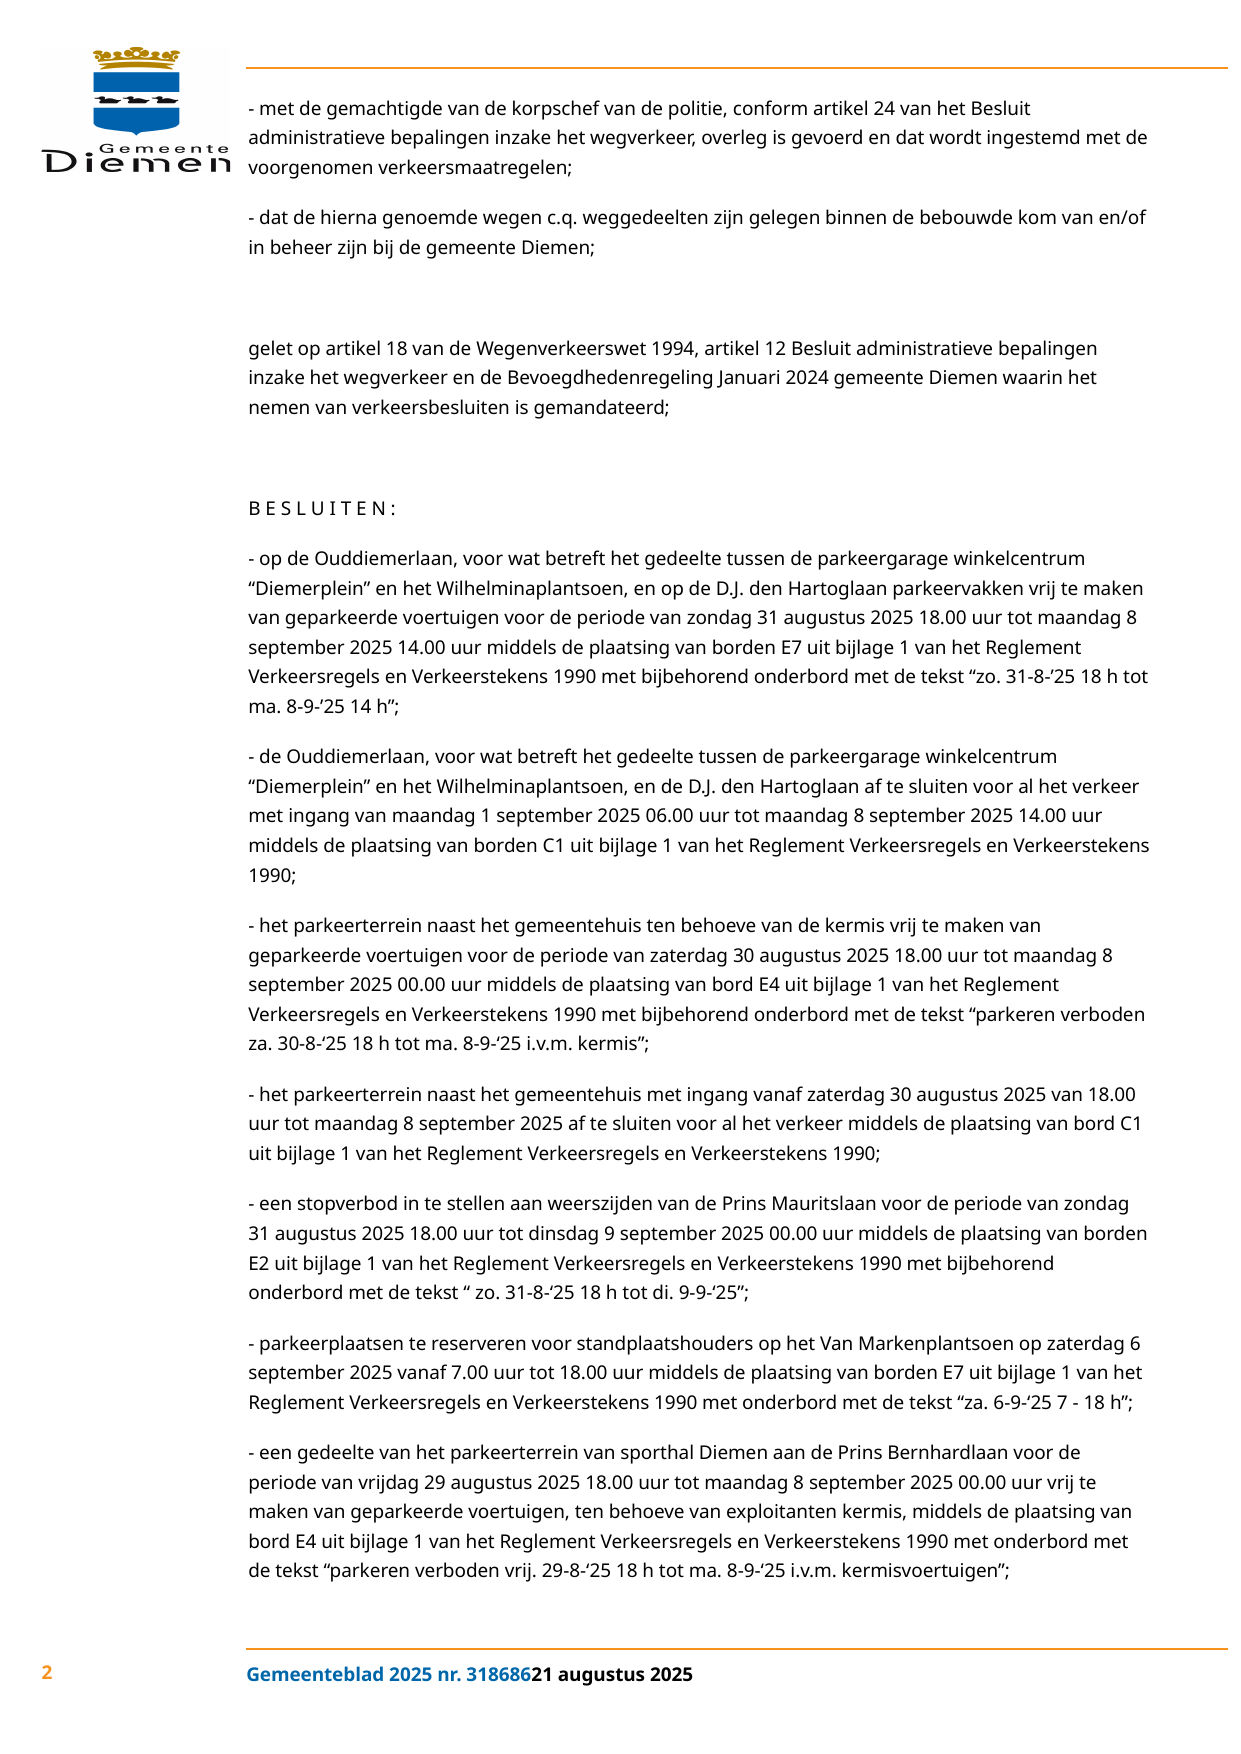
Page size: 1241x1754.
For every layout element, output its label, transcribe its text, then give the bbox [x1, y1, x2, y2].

text - het parkeerterrein naast het gemeentehuis met ingang vanaf zaterdag 30 augustus 2025 van 18.00 uur tot maandag 8 september 2025 af te sluiten voor al het verkeer middels de plaatsing van bord C1 uit bijlage 1 van het Reglement Verkeersregels en Verkeerstekens 1990; [248, 1081, 1152, 1166]
text - een gedeelte van het parkeerterrein van sporthal Diemen aan de Prins Bernhardlaan voor de periode van vrijdag 29 augustus 2025 18.00 uur tot maandag 8 september 2025 00.00 uur vrij te maken van geparkeerde voertuigen, ten behoeve van exploitanten kermis, middels de plaatsing van bord E4 uit bijlage 1 van het Reglement Verkeersregels en Verkeerstekens 1990 met onderbord met de tekst “parkeren verboden vrij. 29-8-‘25 18 h tot ma. 8-9-‘25 i.v.m. kermisvoertuigen”; [248, 1439, 1152, 1583]
text - dat de hierna genoemde wegen c.q. weggedeelten zijn gelegen binnen de bebouwde kom van en/of in beheer zijn bij de gemeente Diemen; [248, 204, 1152, 260]
text - de Ouddiemerlaan, voor wat betreft het gedeelte tussen de parkeergarage winkelcentrum “Diemerplein” en het Wilhelminaplantsoen, en de D.J. den Hartoglaan af te sluiten voor al het verkeer met ingang van maandag 1 september 2025 06.00 uur tot maandag 8 september 2025 14.00 uur middels de plaatsing van borden C1 uit bijlage 1 van het Reglement Verkeersregels en Verkeerstekens 1990; [248, 743, 1152, 888]
picture [41, 47, 231, 172]
text - op de Ouddiemerlaan, voor wat betreft het gedeelte tussen de parkeergarage winkelcentrum “Diemerplein” en het Wilhelminaplantsoen, en op de D.J. den Hartoglaan parkeervakken vrij te maken van geparkeerde voertuigen voor de periode van zondag 31 augustus 2025 18.00 uur tot maandag 8 september 2025 14.00 uur middels de plaatsing van borden E7 uit bijlage 1 van het Reglement Verkeersregels en Verkeerstekens 1990 met bijbehorend onderbord met de tekst “zo. 31-8-’25 18 h tot ma. 8-9-’25 14 h”; [248, 545, 1152, 719]
text - met de gemachtigde van de korpschef van de politie, conform artikel 24 van het Besluit administratieve bepalingen inzake het wegverkeer, overleg is gevoerd en dat wordt ingestemd met de voorgenomen verkeersmaatregelen; [248, 95, 1152, 180]
text - een stopverbod in te stellen aan weerszijden van de Prins Mauritslaan voor de periode van zondag 31 augustus 2025 18.00 uur tot dinsdag 9 september 2025 00.00 uur middels de plaatsing van borden E2 uit bijlage 1 van het Reglement Verkeersregels en Verkeerstekens 1990 met bijbehorend onderbord met de tekst “ zo. 31-8-‘25 18 h tot di. 9-9-‘25”; [248, 1191, 1152, 1305]
text gelet op artikel 18 van de Wegenverkeerswet 1994, artikel 12 Besluit administratieve bepalingen inzake het wegverkeer en de Bevoegdhedenregeling Januari 2024 gemeente Diemen waarin het nemen van verkeersbesluiten is gemandateerd; [248, 335, 1152, 420]
text - parkeerplaatsen te reserveren voor standplaatshouders op het Van Markenplantsoen op zaterdag 6 september 2025 vanaf 7.00 uur tot 18.00 uur middels de plaatsing van borden E7 uit bijlage 1 van het Reglement Verkeersregels en Verkeerstekens 1990 met onderbord met de tekst “za. 6-9-‘25 7 - 18 h”; [248, 1330, 1152, 1415]
text B E S L U I T E N : [248, 495, 1152, 521]
text - het parkeerterrein naast het gemeentehuis ten behoeve van de kermis vrij te maken van geparkeerde voertuigen voor de periode van zaterdag 30 augustus 2025 18.00 uur tot maandag 8 september 2025 00.00 uur middels de plaatsing van bord E4 uit bijlage 1 van het Reglement Verkeersregels en Verkeerstekens 1990 met bijbehorend onderbord met de tekst “parkeren verboden za. 30-8-‘25 18 h tot ma. 8-9-‘25 i.v.m. kermis”; [248, 912, 1152, 1056]
